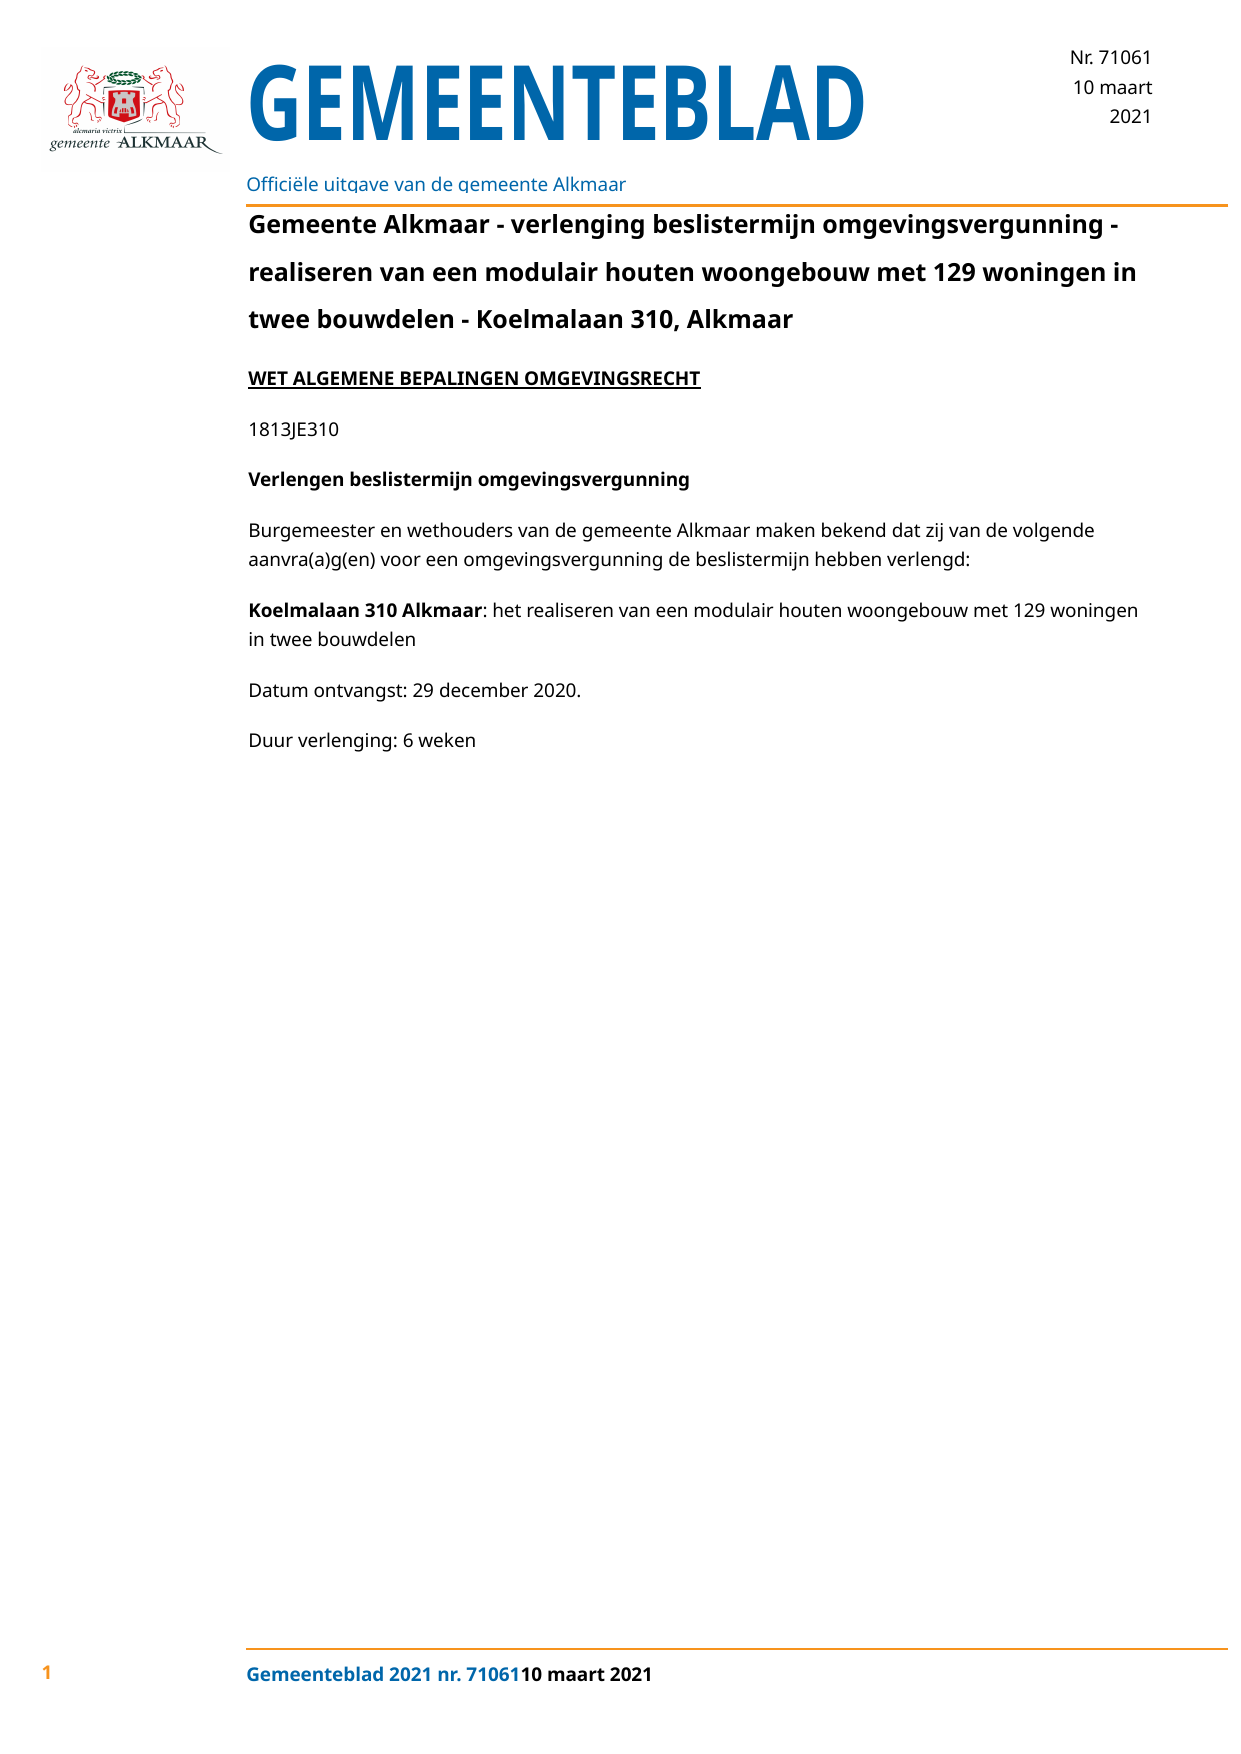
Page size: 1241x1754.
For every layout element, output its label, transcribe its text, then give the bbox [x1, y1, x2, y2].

text Koelmalaan 310 Alkmaar: het realiseren van een modulair houten woongebouw met 129 woningen in twee bouwdelen [248, 597, 1152, 652]
text 1813JE310 [248, 416, 1152, 442]
text Duur verlenging: 6 weken [248, 727, 1152, 753]
text Verlengen beslistermijn omgevingsvergunning [248, 466, 1152, 492]
text Gemeente Alkmaar - verlenging beslistermijn omgevingsvergunning - realiseren van een modulair houten woongebouw met 129 woningen in twee bouwdelen - Koelmalaan 310, Alkmaar [248, 207, 1152, 336]
text WET ALGEMENE BEPALINGEN OMGEVINGSRECHT [248, 366, 1152, 391]
picture [41, 47, 231, 172]
text Datum ontvangst: 29 december 2020. [248, 677, 1152, 702]
text Burgemeester en wethouders van de gemeente Alkmaar maken bekend dat zij van de volgende aanvra(a)g(en) voor een omgevingsvergunning de beslistermijn hebben verlengd: [248, 517, 1152, 572]
